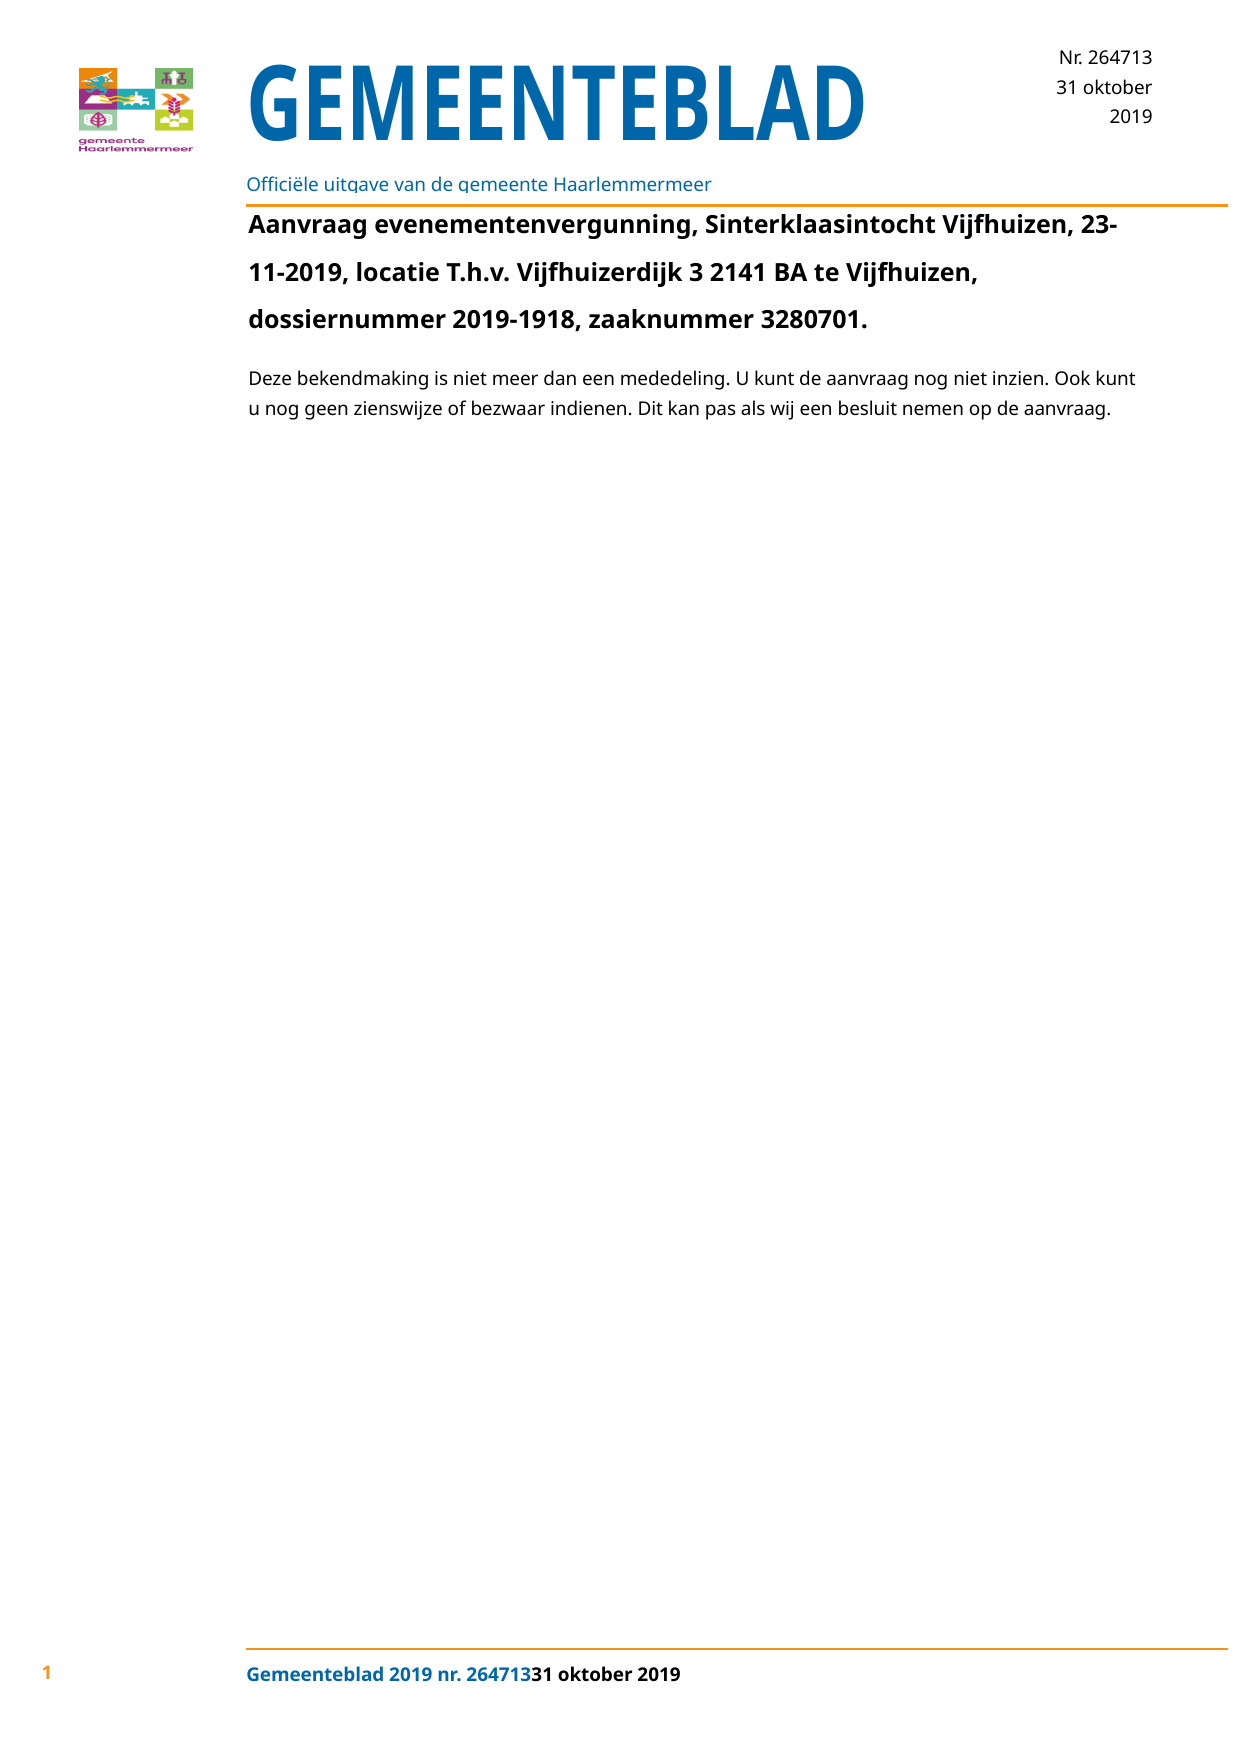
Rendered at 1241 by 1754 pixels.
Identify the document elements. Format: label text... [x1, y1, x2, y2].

picture [41, 47, 231, 172]
text Aanvraag evenementenvergunning, Sinterklaasintocht Vijfhuizen, 23-11-2019, locatie T.h.v. Vijfhuizerdijk 3 2141 BA te Vijfhuizen, dossiernummer 2019-1918, zaaknummer 3280701. [248, 207, 1152, 336]
text Deze bekendmaking is niet meer dan een mededeling. U kunt de aanvraag nog niet inzien. Ook kunt u nog geen zienswijze of bezwaar indienen. Dit kan pas als wij een besluit nemen op de aanvraag. [248, 366, 1152, 421]
